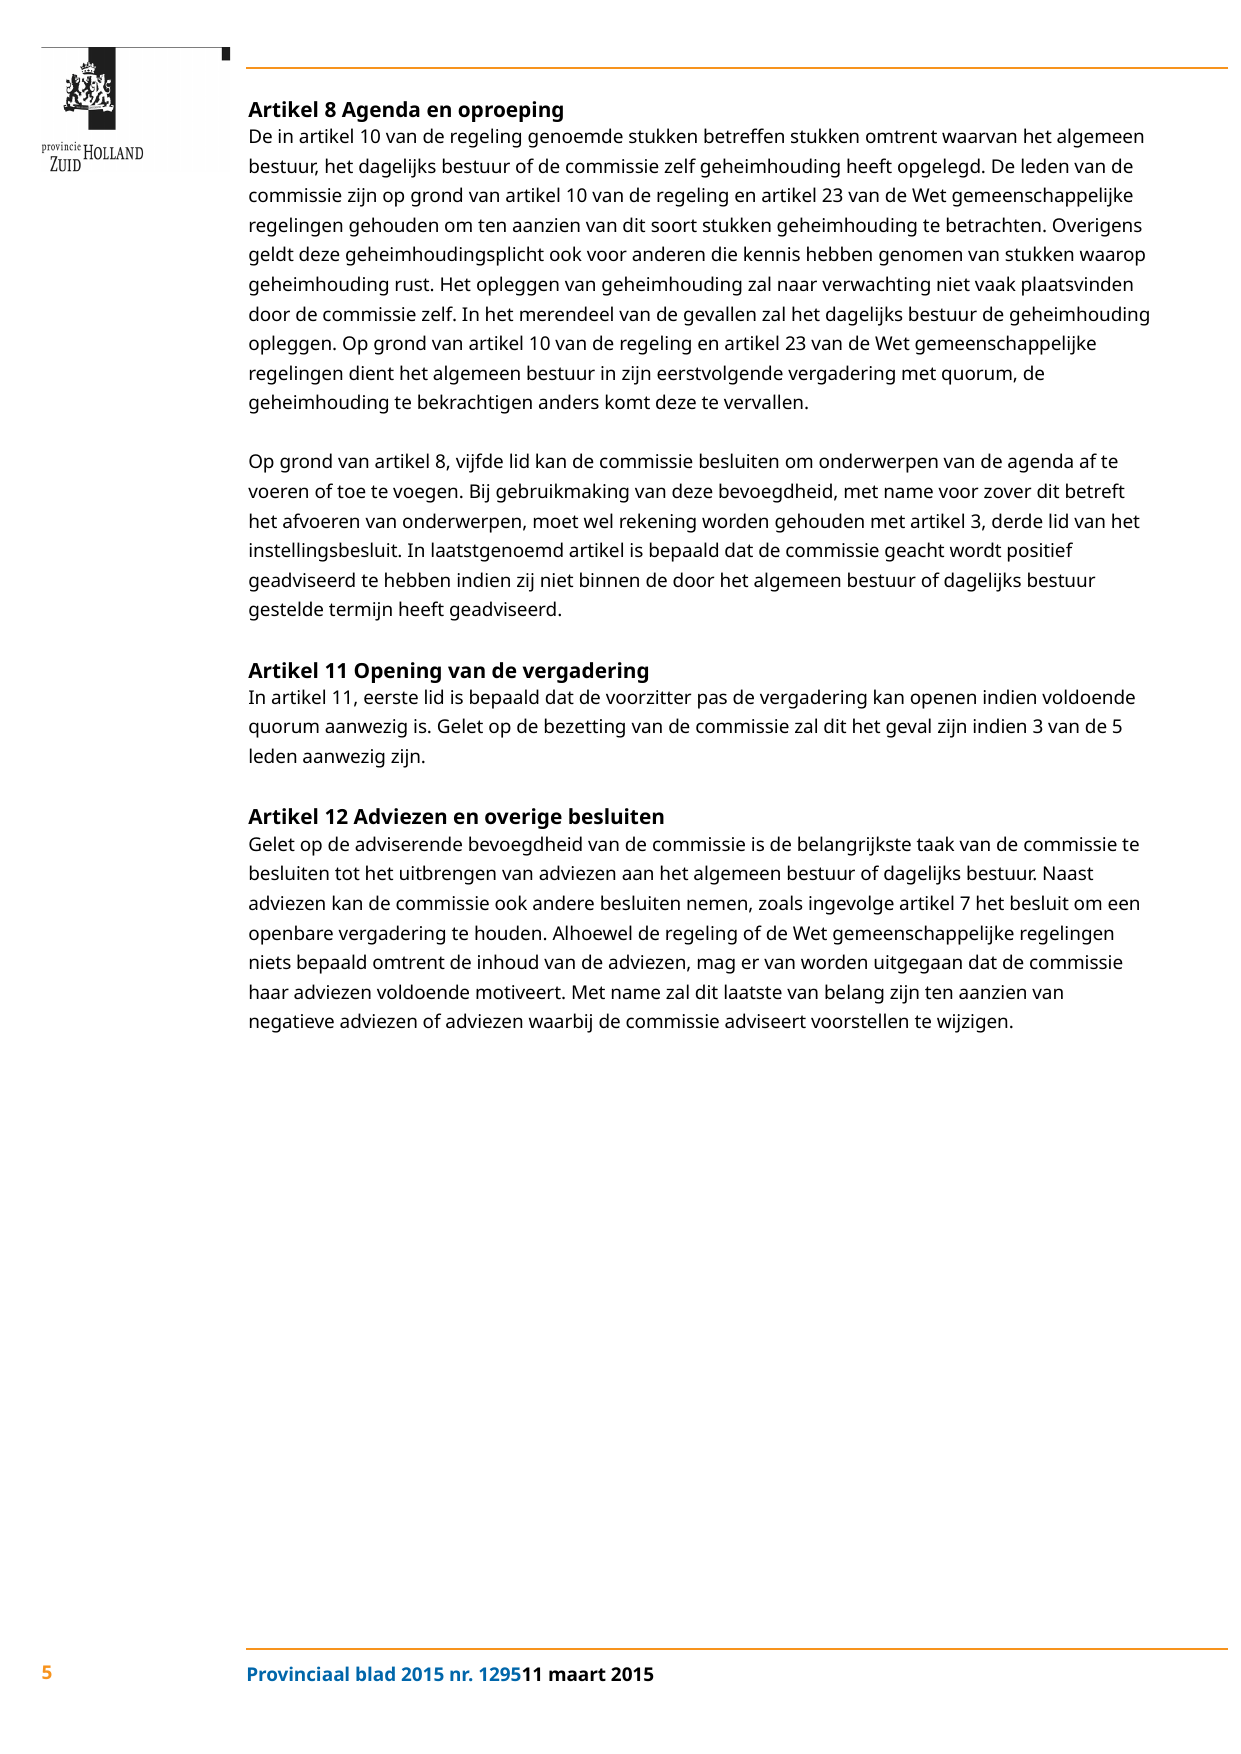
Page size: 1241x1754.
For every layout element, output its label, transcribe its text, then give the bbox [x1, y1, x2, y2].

text Artikel 8 Agenda en oproeping [248, 95, 1152, 123]
text De in artikel 10 van de regeling genoemde stukken betreffen stukken omtrent waarvan het algemeen bestuur, het dagelijks bestuur of de commissie zelf geheimhouding heeft opgelegd. De leden van de commissie zijn op grond van artikel 10 van de regeling en artikel 23 van de Wet gemeenschappelijke regelingen gehouden om ten aanzien van dit soort stukken geheimhouding te betrachten. Overigens geldt deze geheimhoudingsplicht ook voor anderen die kennis hebben genomen van stukken waarop geheimhouding rust. Het opleggen van geheimhouding zal naar verwachting niet vaak plaatsvinden door de commissie zelf. In het merendeel van de gevallen zal het dagelijks bestuur de geheimhouding opleggen. Op grond van artikel 10 van de regeling en artikel 23 van de Wet gemeenschappelijke regelingen dient het algemeen bestuur in zijn eerstvolgende vergadering met quorum, de geheimhouding te bekrachtigen anders komt deze te vervallen. [248, 123, 1152, 415]
text Gelet op de adviserende bevoegdheid van de commissie is de belangrijkste taak van de commissie te besluiten tot het uitbrengen van adviezen aan het algemeen bestuur of dagelijks bestuur. Naast adviezen kan de commissie ook andere besluiten nemen, zoals ingevolge artikel 7 het besluit om een openbare vergadering te houden. Alhoewel de regeling of de Wet gemeenschappelijke regelingen niets bepaald omtrent de inhoud van de adviezen, mag er van worden uitgegaan dat de commissie haar adviezen voldoende motiveert. Met name zal dit laatste van belang zijn ten aanzien van negatieve adviezen of adviezen waarbij de commissie adviseert voorstellen te wijzigen. [248, 831, 1152, 1034]
text Artikel 12 Adviezen en overige besluiten [248, 802, 1152, 831]
picture [41, 47, 231, 172]
text In artikel 11, eerste lid is bepaald dat de voorzitter pas de vergadering kan openen indien voldoende quorum aanwezig is. Gelet op de bezetting van de commissie zal dit het geval zijn indien 3 van de 5 leden aanwezig zijn. [248, 684, 1152, 769]
text Artikel 11 Opening van de vergadering [248, 656, 1152, 684]
text Op grond van artikel 8, vijfde lid kan de commissie besluiten om onderwerpen van de agenda af te voeren of toe te voegen. Bij gebruikmaking van deze bevoegdheid, met name voor zover dit betreft het afvoeren van onderwerpen, moet wel rekening worden gehouden met artikel 3, derde lid van het instellingsbesluit. In laatstgenoemd artikel is bepaald dat de commissie geacht wordt positief geadviseerd te hebben indien zij niet binnen de door het algemeen bestuur of dagelijks bestuur gestelde termijn heeft geadviseerd. [248, 449, 1152, 622]
